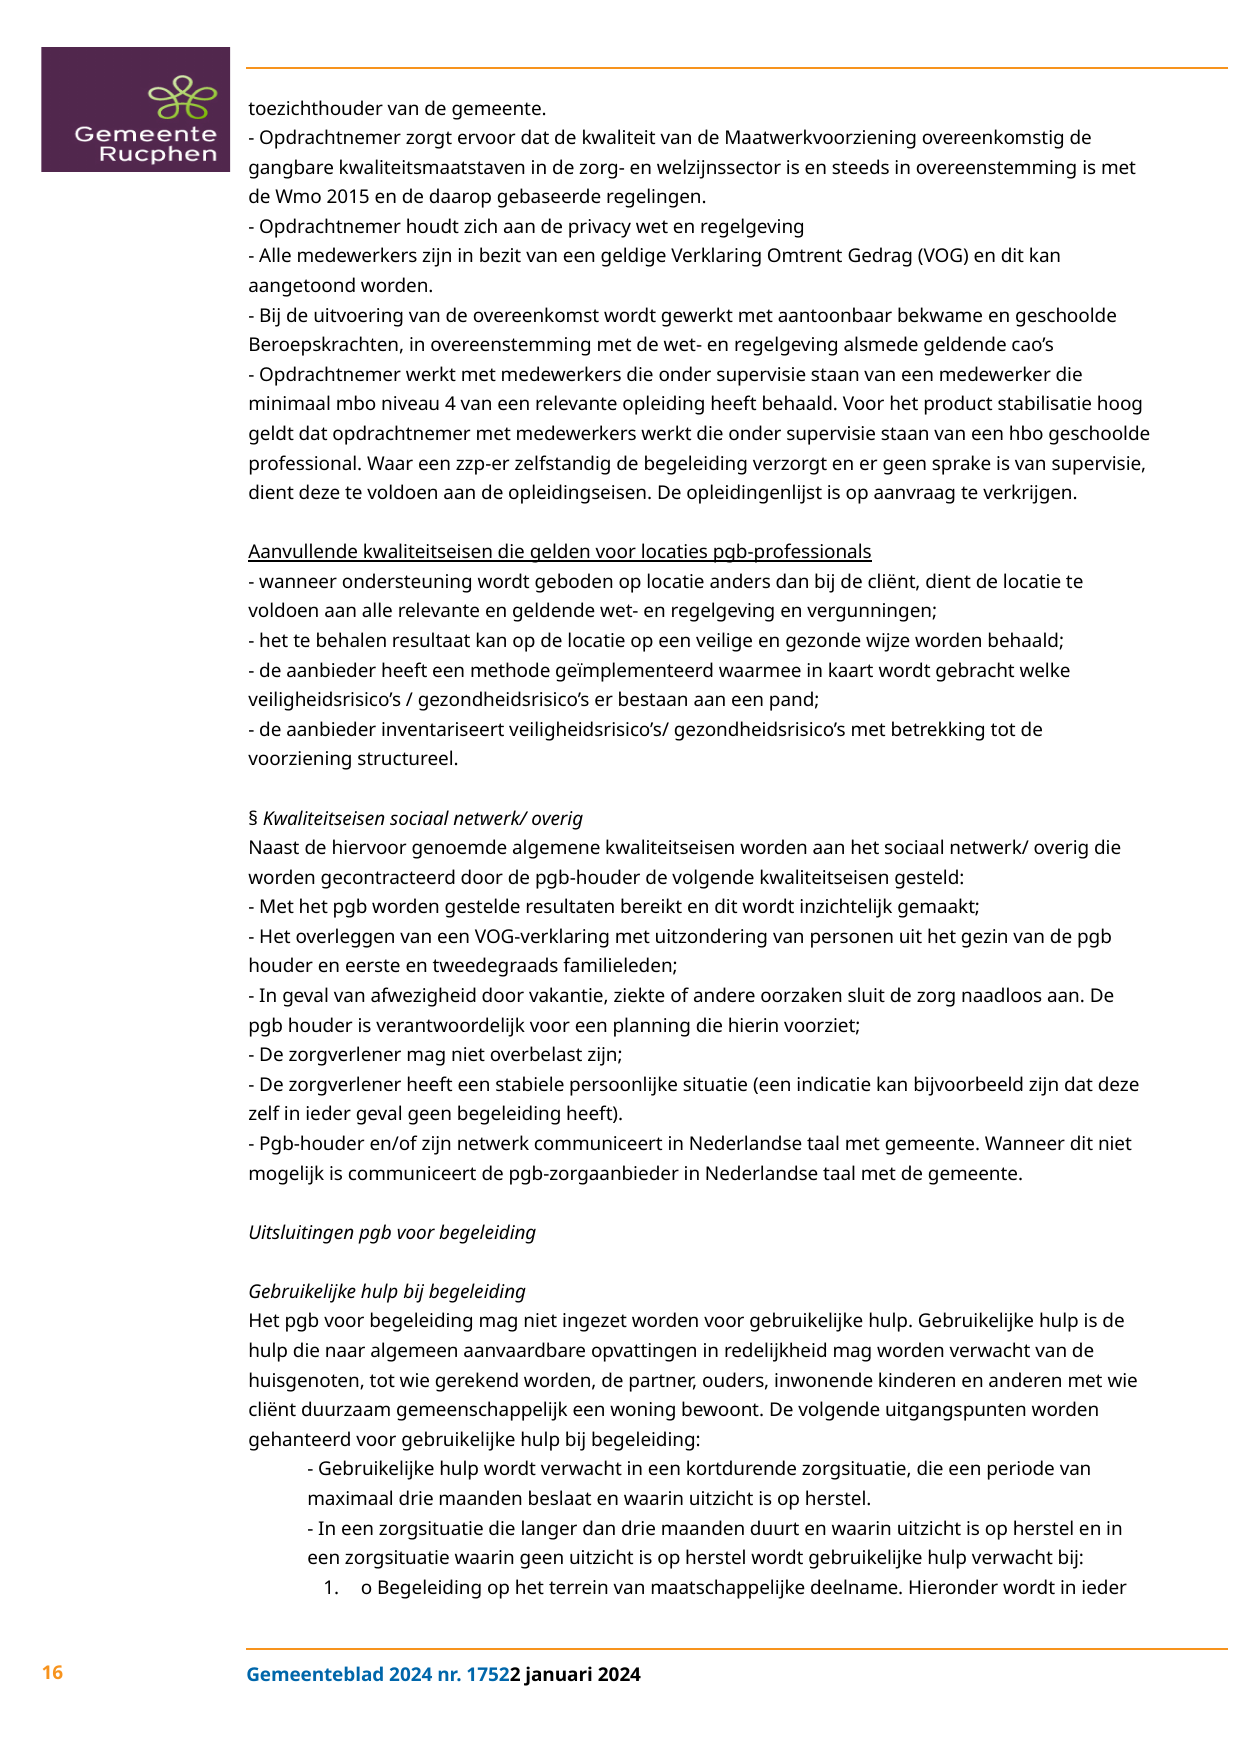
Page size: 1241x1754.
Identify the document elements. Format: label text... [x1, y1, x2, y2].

text - Bij de uitvoering van de overeenkomst wordt gewerkt met aantoonbaar bekwame en geschoolde Beroepskrachten, in overeenstemming met de wet- en regelgeving alsmede geldende cao’s [248, 302, 1152, 357]
list - Gebruikelijke hulp wordt verwacht in een kortdurende zorgsituatie, die een periode van maximaal drie maanden beslaat en waarin uitzicht is op herstel. [248, 1456, 1152, 1511]
text - Met het pgb worden gestelde resultaten bereikt en dit wordt inzichtelijk gemaakt; [248, 893, 1152, 919]
picture [41, 47, 231, 172]
text - Alle medewerkers zijn in bezit van een geldige Verklaring Omtrent Gedrag (VOG) en dit kan aangetoond worden. [248, 243, 1152, 298]
text - wanneer ondersteuning wordt geboden op locatie anders dan bij de cliënt, dient de locatie te voldoen aan alle relevante en geldende wet- en regelgeving en vergunningen; [248, 568, 1152, 623]
text - het te behalen resultaat kan op de locatie op een veilige en gezonde wijze worden behaald; [248, 627, 1152, 653]
text Naast de hiervoor genoemde algemene kwaliteitseisen worden aan het sociaal netwerk/ overig die worden gecontracteerd door de pgb-houder de volgende kwaliteitseisen gesteld: [248, 834, 1152, 890]
text § Kwaliteitseisen sociaal netwerk/ overig [248, 805, 1152, 831]
text - Opdrachtnemer zorgt ervoor dat de kwaliteit van de Maatwerkvoorziening overeenkomstig de gangbare kwaliteitsmaatstaven in de zorg- en welzijnssector is en steeds in overeenstemming is met de Wmo 2015 en de daarop gebaseerde regelingen. [248, 124, 1152, 209]
text - de aanbieder inventariseert veiligheidsrisico’s/ gezondheidsrisico’s met betrekking tot de voorziening structureel. [248, 716, 1152, 771]
text Het pgb voor begeleiding mag niet ingezet worden voor gebruikelijke hulp. Gebruikelijke hulp is de hulp die naar algemeen aanvaardbare opvattingen in redelijkheid mag worden verwacht van de huisgenoten, tot wie gerekend worden, de partner, ouders, inwonende kinderen en anderen met wie cliënt duurzaam gemeenschappelijk een woning bewoont. De volgende uitgangspunten worden gehanteerd voor gebruikelijke hulp bij begeleiding: [248, 1308, 1152, 1452]
text Uitsluitingen pgb voor begeleiding [248, 1219, 1152, 1245]
text toezichthouder van de gemeente. [248, 95, 1152, 121]
text Aanvullende kwaliteitseisen die gelden voor locaties pgb-professionals [248, 538, 1152, 564]
text - De zorgverlener mag niet overbelast zijn; [248, 1041, 1152, 1067]
text Gebruikelijke hulp bij begeleiding [248, 1278, 1152, 1304]
list o Begeleiding op het terrein van maatschappelijke deelname. Hieronder wordt in ieder [323, 1574, 1152, 1600]
text - Pgb-houder en/of zijn netwerk communiceert in Nederlandse taal met gemeente. Wanneer dit niet mogelijk is communiceert de pgb-zorgaanbieder in Nederlandse taal met de gemeente. [248, 1130, 1152, 1186]
text - Het overleggen van een VOG-verklaring met uitzondering van personen uit het gezin van de pgb houder en eerste en tweedegraads familieleden; [248, 923, 1152, 978]
text - Opdrachtnemer werkt met medewerkers die onder supervisie staan van een medewerker die minimaal mbo niveau 4 van een relevante opleiding heeft behaald. Voor het product stabilisatie hoog geldt dat opdrachtnemer met medewerkers werkt die onder supervisie staan van een hbo geschoolde professional. Waar een zzp-er zelfstandig de begeleiding verzorgt en er geen sprake is van supervisie, dient deze te voldoen aan de opleidingseisen. De opleidingenlijst is op aanvraag te verkrijgen. [248, 361, 1152, 505]
text - Opdrachtnemer houdt zich aan de privacy wet en regelgeving [248, 213, 1152, 239]
list - In een zorgsituatie die langer dan drie maanden duurt en waarin uitzicht is op herstel en in een zorgsituatie waarin geen uitzicht is op herstel wordt gebruikelijke hulp verwacht bij: [248, 1515, 1152, 1570]
text - De zorgverlener heeft een stabiele persoonlijke situatie (een indicatie kan bijvoorbeeld zijn dat deze zelf in ieder geval geen begeleiding heeft). [248, 1071, 1152, 1126]
text - In geval van afwezigheid door vakantie, ziekte of andere oorzaken sluit de zorg naadloos aan. De pgb houder is verantwoordelijk voor een planning die hierin voorziet; [248, 982, 1152, 1038]
text - de aanbieder heeft een methode geïmplementeerd waarmee in kaart wordt gebracht welke veiligheidsrisico’s / gezondheidsrisico’s er bestaan aan een pand; [248, 657, 1152, 712]
